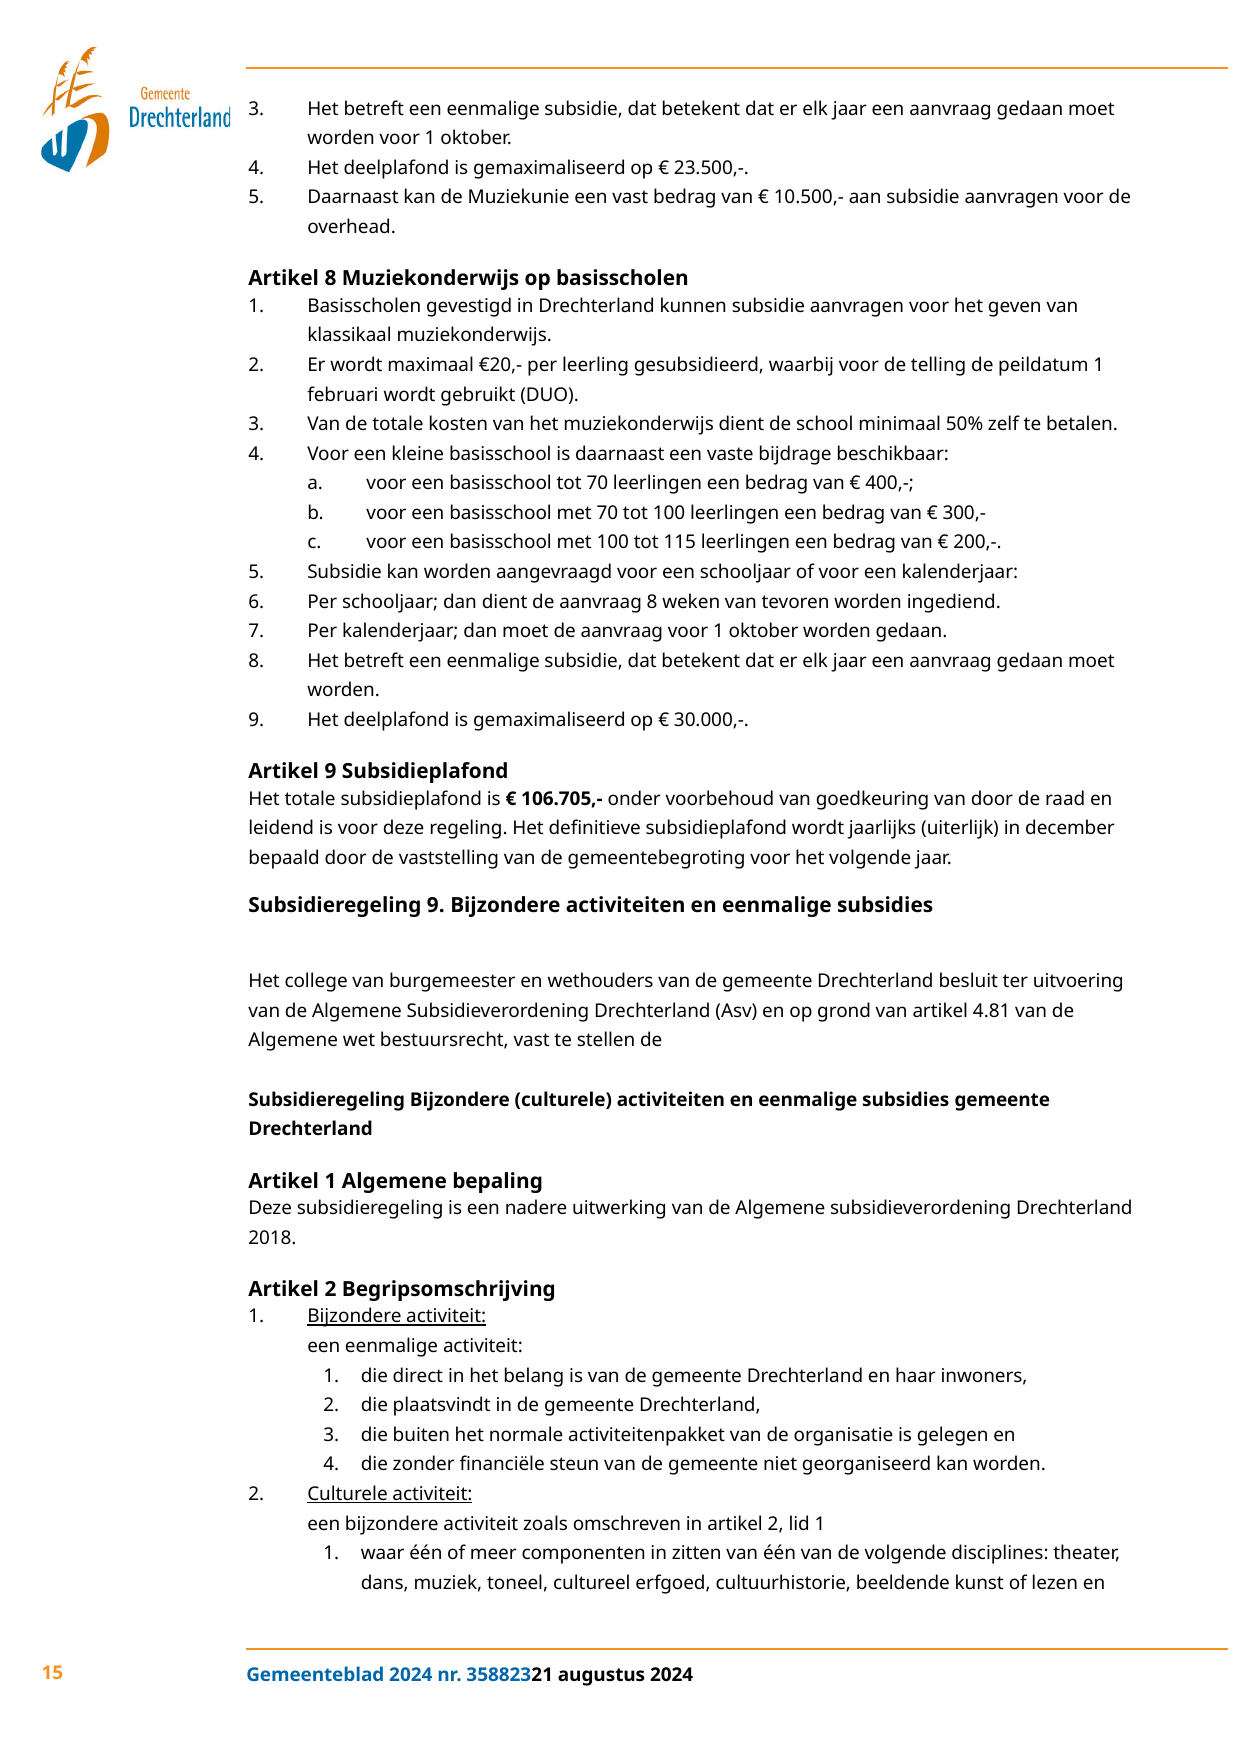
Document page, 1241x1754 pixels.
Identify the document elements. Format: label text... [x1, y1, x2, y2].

list Het deelplafond is gemaximaliseerd op € 30.000,-. [248, 706, 1152, 732]
list die plaatsvindt in de gemeente Drechterland, [323, 1391, 1152, 1417]
picture [226, 115, 231, 124]
list Culturele activiteit: [248, 1480, 1152, 1506]
list Het betreft een eenmalige subsidie, dat betekent dat er elk jaar een aanvraag gedaan moet worden. [248, 647, 1152, 702]
text Artikel 2 Begripsomschrijving [248, 1274, 1152, 1303]
list voor een basisschool tot 70 leerlingen een bedrag van € 400,-; [307, 469, 1152, 495]
list die buiten het normale activiteitenpakket van de organisatie is gelegen en [323, 1421, 1152, 1447]
list waar één of meer componenten in zitten van één van de volgende disciplines: theater, dans, muziek, toneel, cultureel erfgoed, cultuurhistorie, beeldende kunst of lezen en [323, 1539, 1152, 1595]
list voor een basisschool met 70 tot 100 leerlingen een bedrag van € 300,- [307, 499, 1152, 525]
list Basisscholen gevestigd in Drechterland kunnen subsidie aanvragen voor het geven van klassikaal muziekonderwijs. [248, 292, 1152, 347]
text Artikel 8 Muziekonderwijs op basisscholen [248, 263, 1152, 292]
picture [41, 158, 64, 172]
text Het college van burgemeester en wethouders van de gemeente Drechterland besluit ter uitvoering van de Algemene Subsidieverordening Drechterland (Asv) en op grond van artikel 4.81 van de Algemene wet bestuursrecht, vast te stellen de [248, 967, 1152, 1052]
list Subsidie kan worden aangevraagd voor een schooljaar of voor een kalenderjaar: [248, 558, 1152, 584]
list die zonder financiële steun van de gemeente niet georganiseerd kan worden. [323, 1451, 1152, 1476]
list een eenmalige activiteit: [248, 1332, 1152, 1358]
list Per kalenderjaar; dan moet de aanvraag voor 1 oktober worden gedaan. [248, 617, 1152, 643]
list Voor een kleine basisschool is daarnaast een vaste bijdrage beschikbaar: [248, 440, 1152, 466]
list Daarnaast kan de Muziekunie een vast bedrag van € 10.500,- aan subsidie aanvragen voor de overhead. [248, 183, 1152, 239]
list Het betreft een eenmalige subsidie, dat betekent dat er elk jaar een aanvraag gedaan moet worden voor 1 oktober. [248, 95, 1152, 150]
list Er wordt maximaal €20,- per leerling gesubsidieerd, waarbij voor de telling de peildatum 1 februari wordt gebruikt (DUO). [248, 351, 1152, 406]
list die direct in het belang is van de gemeente Drechterland en haar inwoners, [323, 1362, 1152, 1388]
list Bijzondere activiteit: [248, 1303, 1152, 1328]
picture [41, 47, 231, 172]
list een bijzondere activiteit zoals omschreven in artikel 2, lid 1 [248, 1510, 1152, 1536]
text Subsidieregeling 9. Bijzondere activiteiten en eenmalige subsidies [248, 890, 1152, 918]
text Artikel 1 Algemene bepaling [248, 1166, 1152, 1194]
text Deze subsidieregeling is een nadere uitwerking van de Algemene subsidieverordening Drechterland 2018. [248, 1194, 1152, 1249]
list voor een basisschool met 100 tot 115 leerlingen een bedrag van € 200,-. [307, 529, 1152, 554]
text Het totale subsidieplafond is € 106.705,- onder voorbehoud van goedkeuring van door de raad en leidend is voor deze regeling. Het definitieve subsidieplafond wordt jaarlijks (uiterlijk) in december bepaald door de vaststelling van de gemeentebegroting voor het volgende jaar. [248, 785, 1152, 870]
list Van de totale kosten van het muziekonderwijs dient de school minimaal 50% zelf te betalen. [248, 410, 1152, 436]
text Artikel 9 Subsidieplafond [248, 757, 1152, 785]
list Het deelplafond is gemaximaliseerd op € 23.500,-. [248, 154, 1152, 180]
list Per schooljaar; dan dient de aanvraag 8 weken van tevoren worden ingediend. [248, 588, 1152, 613]
text Subsidieregeling Bijzondere (culturele) activiteiten en eenmalige subsidies gemeente Drechterland [248, 1086, 1152, 1141]
